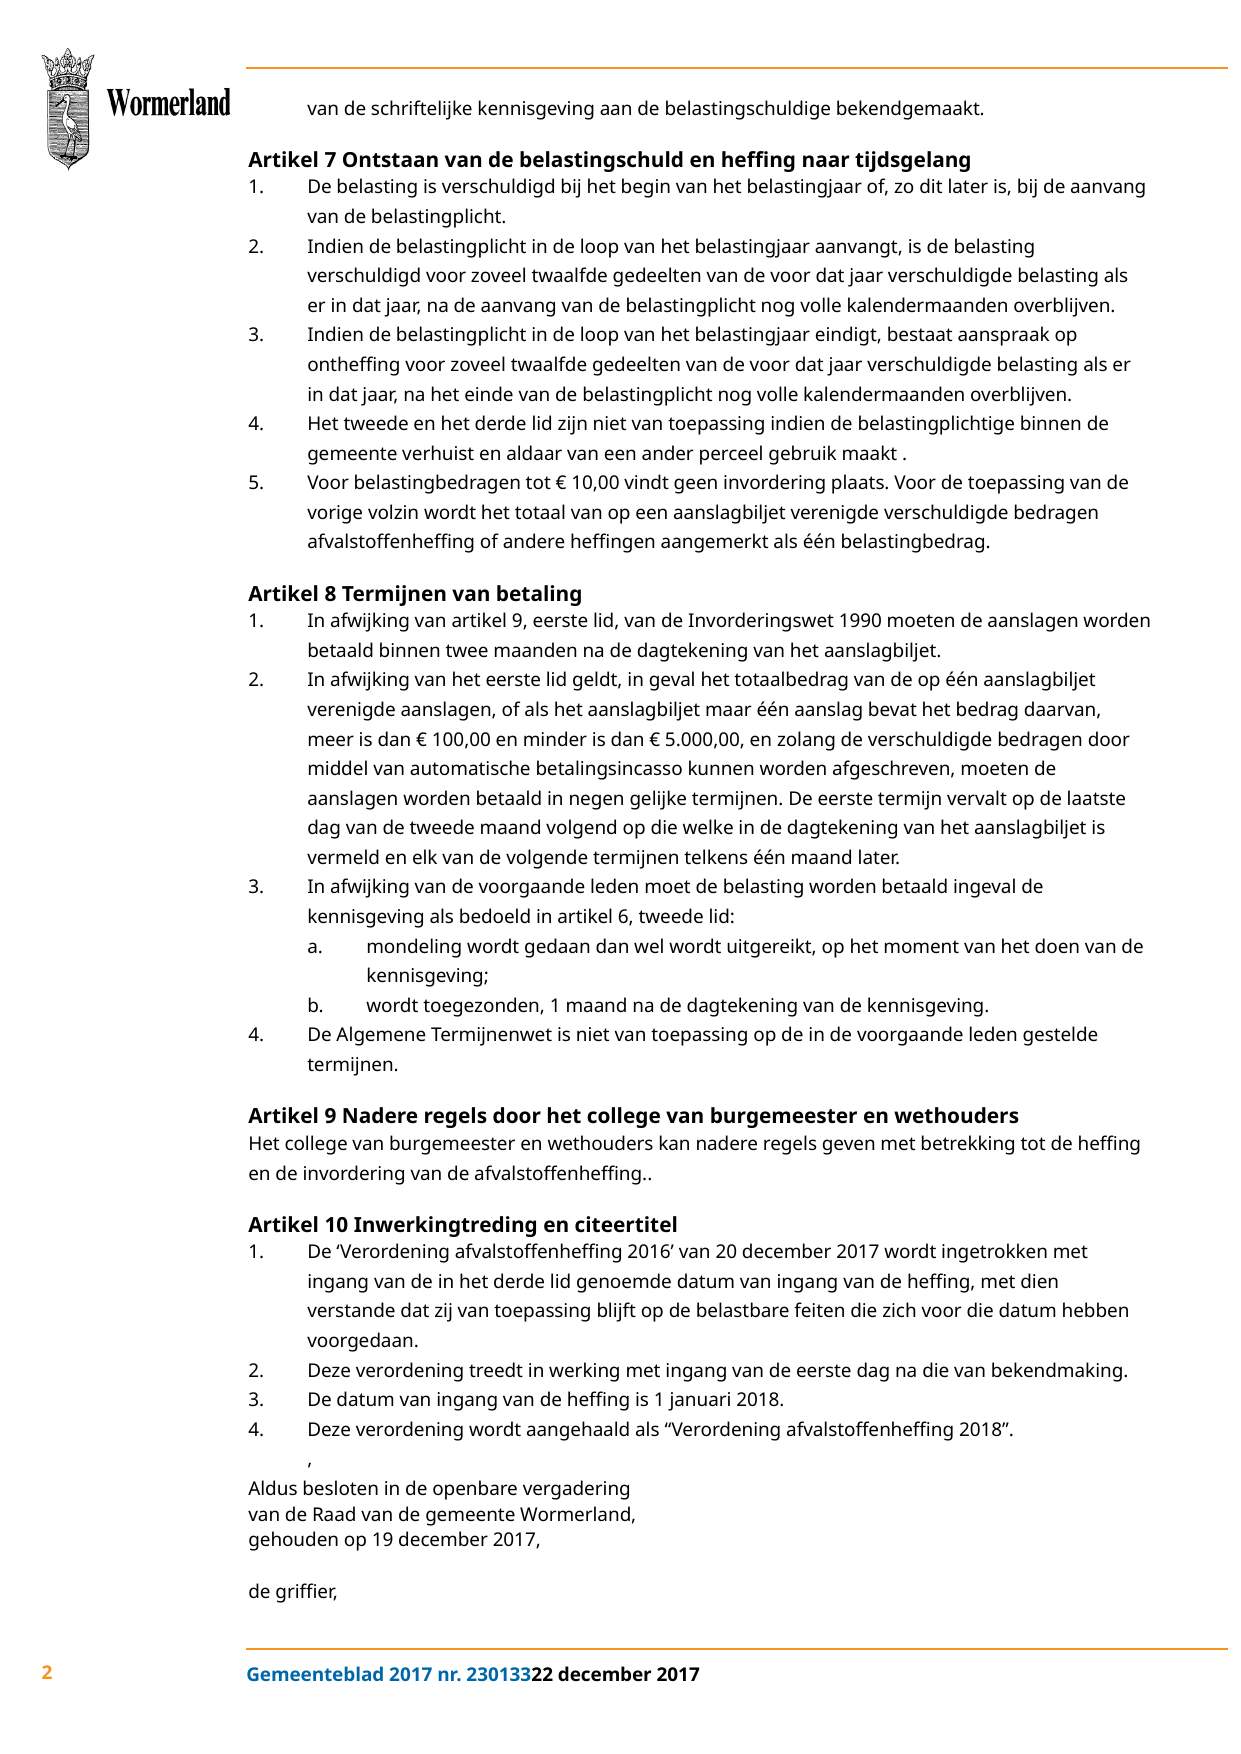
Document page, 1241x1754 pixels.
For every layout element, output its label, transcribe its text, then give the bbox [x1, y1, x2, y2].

list van de schriftelijke kennisgeving aan de belastingschuldige bekendgemaakt. [248, 95, 1152, 121]
text Het college van burgemeester en wethouders kan nadere regels geven met betrekking tot de heffing en de invordering van de afvalstoffenheffing.. [248, 1130, 1152, 1185]
list Deze verordening treedt in werking met ingang van de eerste dag na die van bekendmaking. [248, 1357, 1152, 1383]
list Indien de belastingplicht in de loop van het belastingjaar aanvangt, is de belasting verschuldigd voor zoveel twaalfde gedeelten van de voor dat jaar verschuldigde belasting als er in dat jaar, na de aanvang van de belastingplicht nog volle kalendermaanden overblijven. [248, 233, 1152, 318]
text de griffier, [248, 1578, 1152, 1604]
list De datum van ingang van de heffing is 1 januari 2018. [248, 1386, 1152, 1412]
text Artikel 7 Ontstaan van de belastingschuld en heffing naar tijdsgelang [248, 145, 1152, 174]
text van de Raad van de gemeente Wormerland, [248, 1501, 1152, 1527]
list mondeling wordt gedaan dan wel wordt uitgereikt, op het moment van het doen van de kennisgeving; [307, 933, 1152, 988]
list Voor belastingbedragen tot € 10,00 vindt geen invordering plaats. Voor de toepassing van de vorige volzin wordt het totaal van op een aanslagbiljet verenigde verschuldigde bedragen afvalstoffenheffing of andere heffingen aangemerkt als één belastingbedrag. [248, 469, 1152, 554]
text Artikel 8 Termijnen van betaling [248, 579, 1152, 607]
text Artikel 10 Inwerkingtreding en citeertitel [248, 1210, 1152, 1238]
list Het tweede en het derde lid zijn niet van toepassing indien de belastingplichtige binnen de gemeente verhuist en aldaar van een ander perceel gebruik maakt . [248, 410, 1152, 466]
text Aldus besloten in de openbare vergadering [248, 1475, 1152, 1501]
list Indien de belastingplicht in de loop van het belastingjaar eindigt, bestaat aanspraak op ontheffing voor zoveel twaalfde gedeelten van de voor dat jaar verschuldigde belasting als er in dat jaar, na het einde van de belastingplicht nog volle kalendermaanden overblijven. [248, 322, 1152, 406]
list De Algemene Termijnenwet is niet van toepassing op de in de voorgaande leden gestelde termijnen. [248, 1022, 1152, 1077]
text Artikel 9 Nadere regels door het college van burgemeester en wethouders [248, 1102, 1152, 1130]
list De belasting is verschuldigd bij het begin van het belastingjaar of, zo dit later is, bij de aanvang van de belastingplicht. [248, 174, 1152, 229]
list De ‘Verordening afvalstoffenheffing 2016’ van 20 december 2017 wordt ingetrokken met ingang van de in het derde lid genoemde datum van ingang van de heffing, met dien verstande dat zij van toepassing blijft op de belastbare feiten die zich voor die datum hebben voorgedaan. [248, 1238, 1152, 1353]
list In afwijking van het eerste lid geldt, in geval het totaalbedrag van de op één aanslagbiljet verenigde aanslagen, of als het aanslagbiljet maar één aanslag bevat het bedrag daarvan, meer is dan € 100,00 en minder is dan € 5.000,00, en zolang de verschuldigde bedragen door middel van automatische betalingsincasso kunnen worden afgeschreven, moeten de aanslagen worden betaald in negen gelijke termijnen. De eerste termijn vervalt op de laatste dag van de tweede maand volgend op die welke in de dagtekening van het aanslagbiljet is vermeld en elk van de volgende termijnen telkens één maand later. [248, 667, 1152, 870]
list Deze verordening wordt aangehaald als “Verordening afvalstoffenheffing 2018”. [248, 1416, 1152, 1442]
text gehouden op 19 december 2017, [248, 1527, 1152, 1552]
list In afwijking van de voorgaande leden moet de belasting worden betaald ingeval de kennisgeving als bedoeld in artikel 6, tweede lid: [248, 874, 1152, 929]
list In afwijking van artikel 9, eerste lid, van de Invorderingswet 1990 moeten de aanslagen worden betaald binnen twee maanden na de dagtekening van het aanslagbiljet. [248, 607, 1152, 663]
picture [41, 47, 231, 172]
list , [248, 1446, 1152, 1471]
list wordt toegezonden, 1 maand na de dagtekening van de kennisgeving. [307, 992, 1152, 1018]
